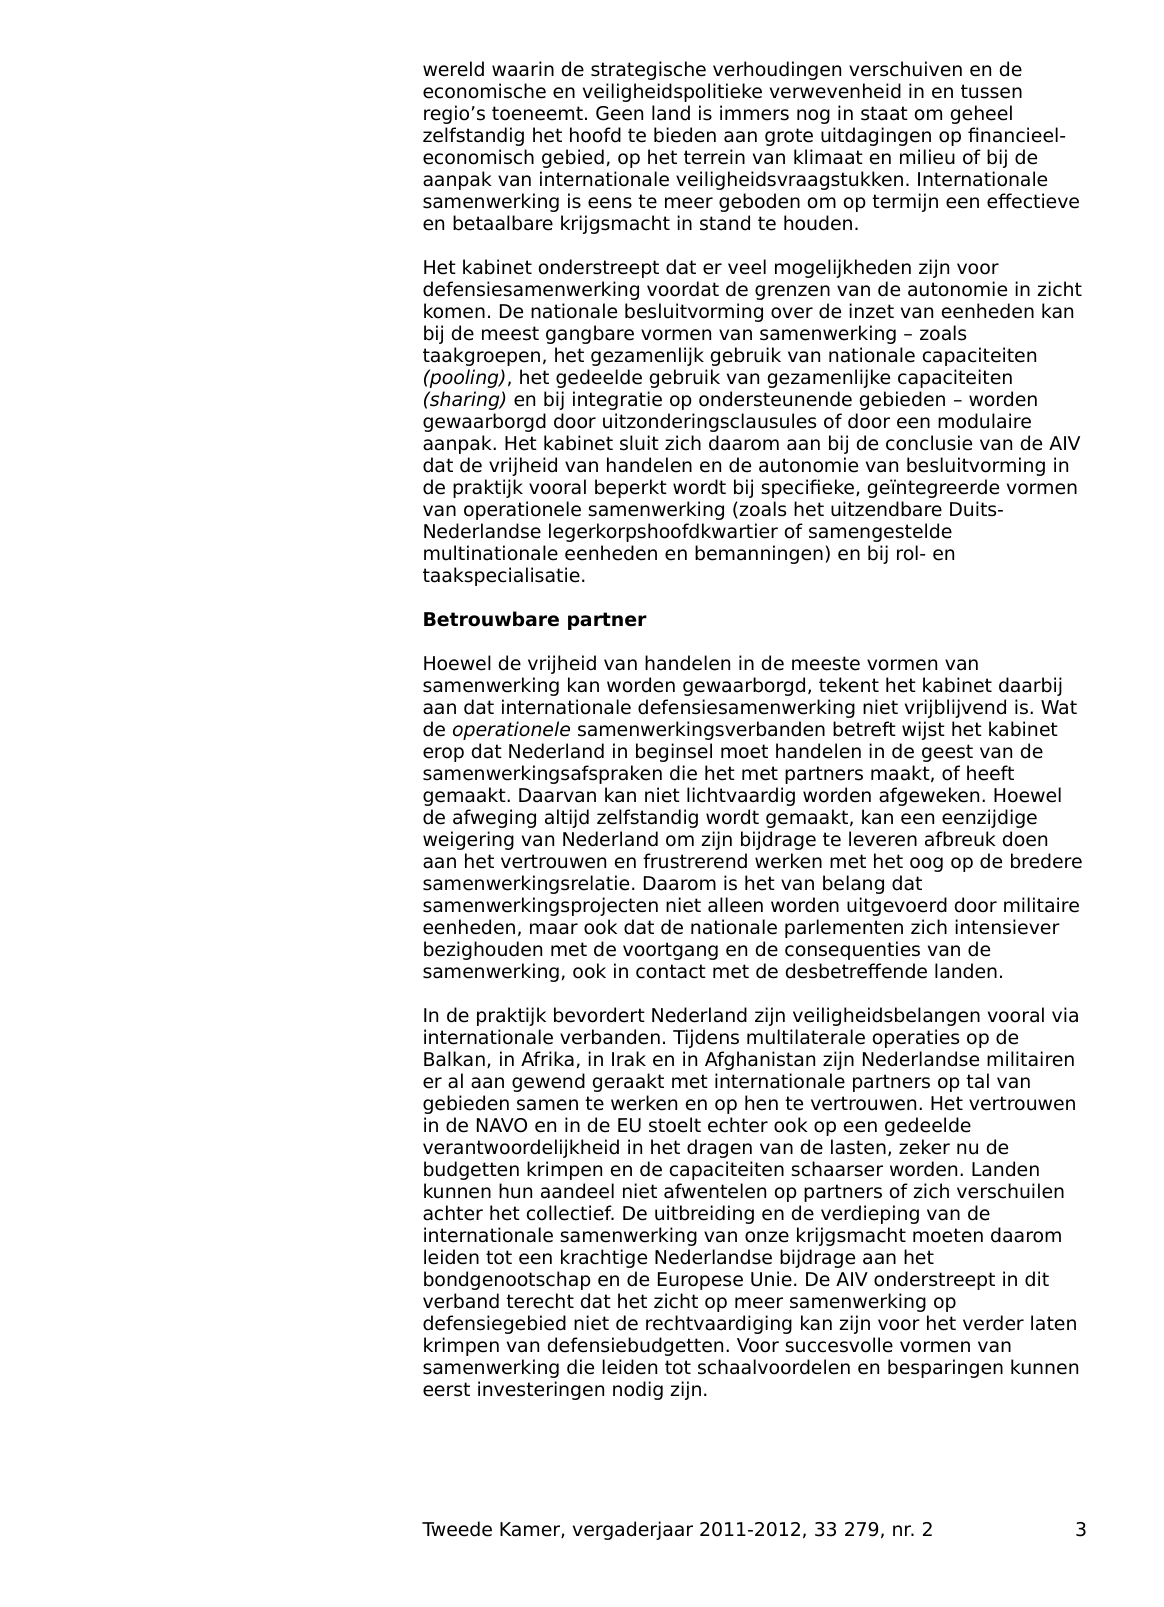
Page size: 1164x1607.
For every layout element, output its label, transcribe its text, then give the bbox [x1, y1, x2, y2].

subtitle Betrouwbare partner [422, 609, 1087, 631]
text In de praktijk bevordert Nederland zijn veiligheidsbelangen vooral via internationale verbanden. Tijdens multilaterale operaties op de Balkan, in Afrika, in Irak en in Afghanistan zijn Nederlandse militairen er al aan gewend geraakt met internationale partners op tal van gebieden samen te werken en op hen te vertrouwen. Het vertrouwen in de NAVO en in de EU stoelt echter ook op een gedeelde verantwoordelijkheid in het dragen van de lasten, zeker nu de budgetten krimpen en de capaciteiten schaarser worden. Landen kunnen hun aandeel niet afwentelen op partners of zich verschuilen achter het collectief. De uitbreiding en de verdieping van de internationale samenwerking van onze krijgsmacht moeten daarom leiden tot een krachtige Nederlandse bijdrage aan het bondgenootschap en de Europese Unie. De AIV onderstreept in dit verband terecht dat het zicht op meer samenwerking op defensiegebied niet de rechtvaardiging kan zijn voor het verder laten krimpen van defensiebudgetten. Voor succesvolle vormen van samenwerking die leiden tot schaalvoordelen en besparingen kunnen eerst investeringen nodig zijn. [422, 1005, 1087, 1401]
text Het kabinet onderstreept dat er veel mogelijkheden zijn voor defensiesamenwerking voordat de grenzen van de autonomie in zicht komen. De nationale besluitvorming over de inzet van eenheden kan bij de meest gangbare vormen van samenwerking – zoals taakgroepen, het gezamenlijk gebruik van nationale capaciteiten (pooling), het gedeelde gebruik van gezamenlijke capaciteiten (sharing) en bij integratie op ondersteunende gebieden – worden gewaarborgd door uitzonderingsclausules of door een modulaire aanpak. Het kabinet sluit zich daarom aan bij de conclusie van de AIV dat de vrijheid van handelen en de autonomie van besluitvorming in de praktijk vooral beperkt wordt bij specifieke, geïntegreerde vormen van operationele samenwerking (zoals het uitzendbare Duits-Nederlandse legerkorpshoofdkwartier of samengestelde multinationale eenheden en bemanningen) en bij rol- en taakspecialisatie. [422, 257, 1087, 587]
text wereld waarin de strategische verhoudingen verschuiven en de economische en veiligheidspolitieke verwevenheid in en tussen regio’s toeneemt. Geen land is immers nog in staat om geheel zelfstandig het hoofd te bieden aan grote uitdagingen op financieel-economisch gebied, op het terrein van klimaat en milieu of bij de aanpak van internationale veiligheidsvraagstukken. Internationale samenwerking is eens te meer geboden om op termijn een effectieve en betaalbare krijgsmacht in stand te houden. [422, 59, 1087, 235]
text Hoewel de vrijheid van handelen in de meeste vormen van samenwerking kan worden gewaarborgd, tekent het kabinet daarbij aan dat internationale defensiesamenwerking niet vrijblijvend is. Wat de operationele samenwerkingsverbanden betreft wijst het kabinet erop dat Nederland in beginsel moet handelen in de geest van de samenwerkingsafspraken die het met partners maakt, of heeft gemaakt. Daarvan kan niet lichtvaardig worden afgeweken. Hoewel de afweging altijd zelfstandig wordt gemaakt, kan een eenzijdige weigering van Nederland om zijn bijdrage te leveren afbreuk doen aan het vertrouwen en frustrerend werken met het oog op de bredere samenwerkingsrelatie. Daarom is het van belang dat samenwerkingsprojecten niet alleen worden uitgevoerd door militaire eenheden, maar ook dat de nationale parlementen zich intensiever bezighouden met de voortgang en de consequenties van de samenwerking, ook in contact met de desbetreffende landen. [422, 653, 1087, 983]
